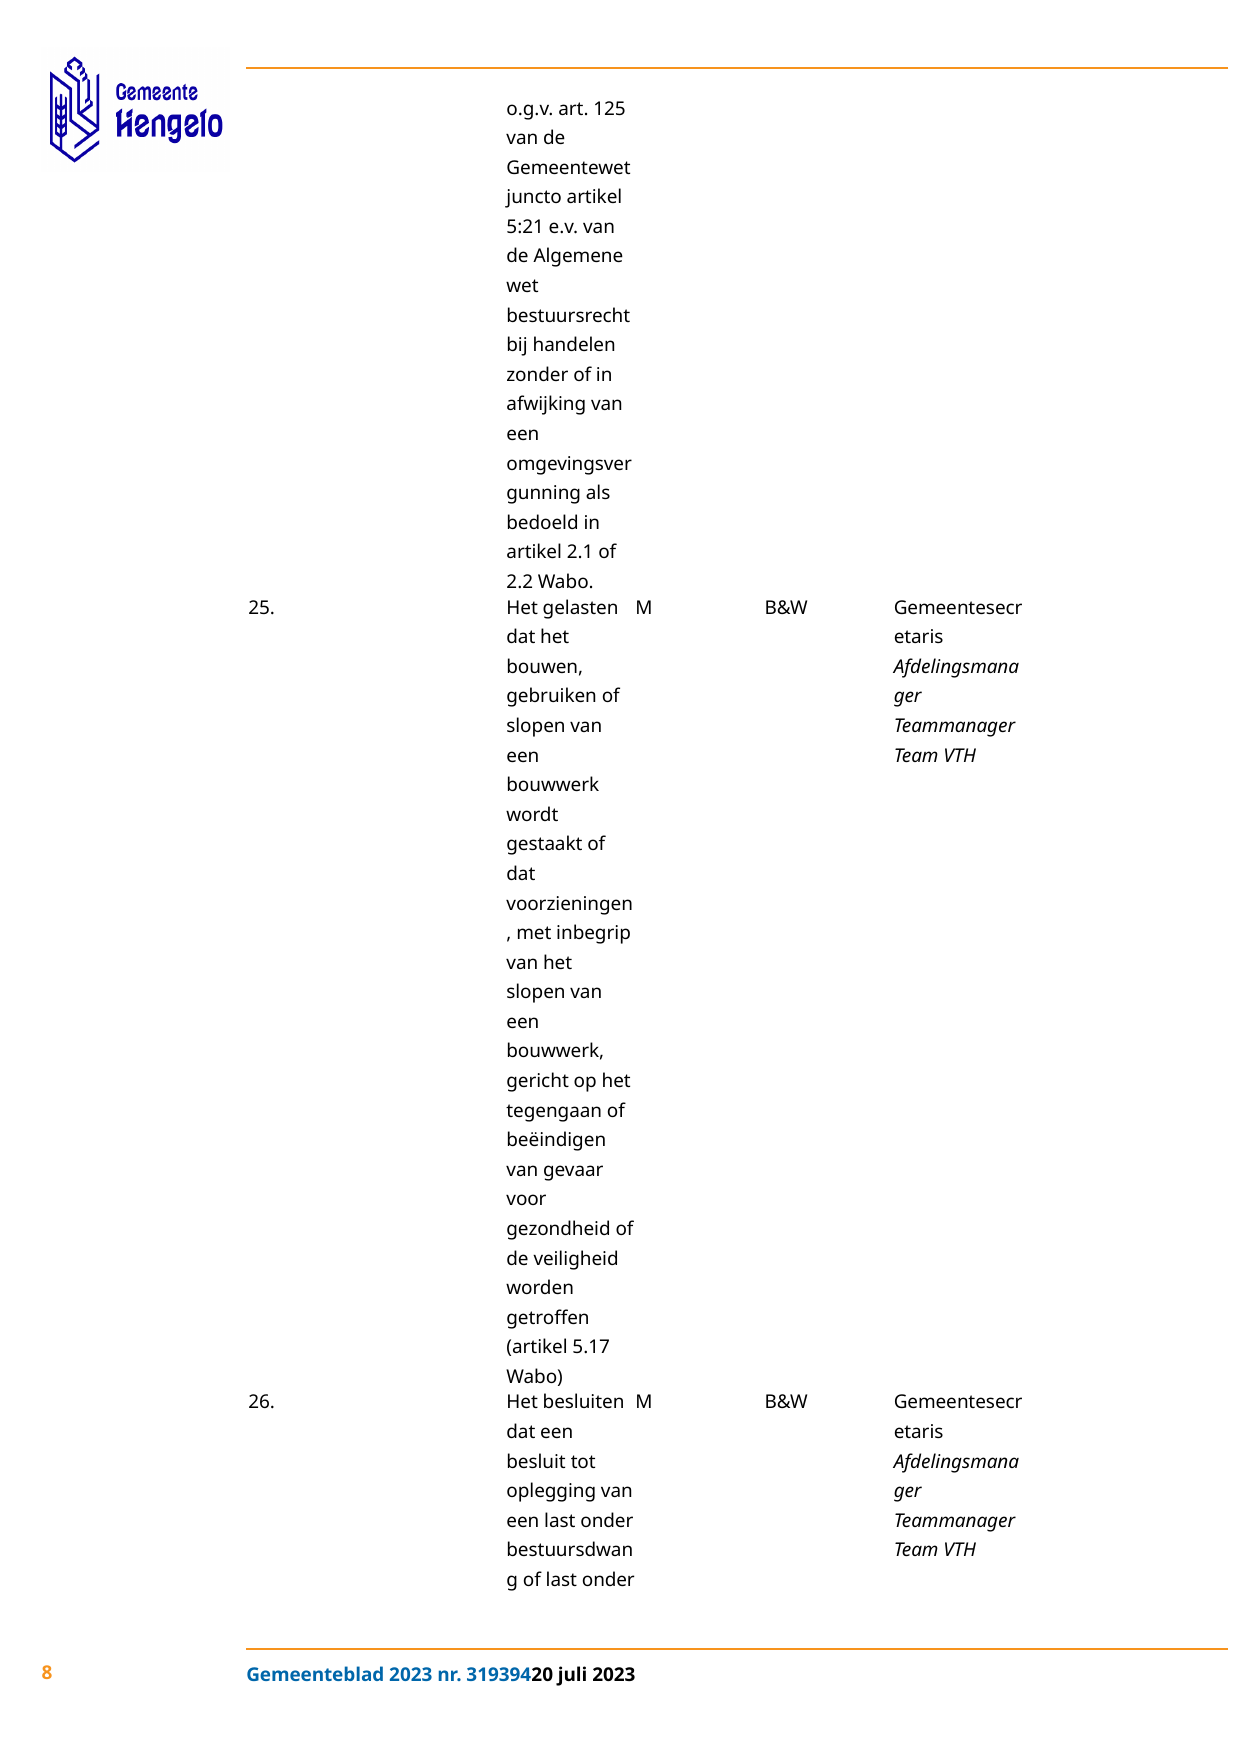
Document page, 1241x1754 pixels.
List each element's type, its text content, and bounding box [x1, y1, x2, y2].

table_cell [1023, 1389, 1152, 1592]
table_cell [1023, 594, 1152, 1389]
table_cell [764, 95, 893, 594]
table_cell Het gelasten dat het bouwen, gebruiken of slopen van een bouwwerk wordt gestaakt of dat voorzieningen, met inbegrip van het slopen van een bouwwerk, gericht op het tegengaan of beëindigen van gevaar voor gezondheid of de veiligheid worden getroffen (artikel 5.17 Wabo) [506, 594, 635, 1389]
table_cell M [635, 594, 764, 1389]
table_cell M [635, 1389, 764, 1592]
table_cell Gemeentesecretaris Afdelingsmanager Teammanager Team VTH [894, 1389, 1022, 1592]
table_cell [248, 1389, 506, 1592]
table_cell [248, 594, 506, 1389]
table_cell Het besluiten dat een besluit tot oplegging van een last onder bestuursdwang of last onder [506, 1389, 635, 1592]
table_cell [894, 95, 1022, 594]
table_cell Gemeentesecretaris Afdelingsmanager Teammanager Team VTH [894, 594, 1022, 1389]
picture [41, 47, 231, 172]
table_cell B&W [764, 1389, 893, 1592]
table_cell [1023, 95, 1152, 594]
table_cell o.g.v. art. 125 van de Gemeentewet juncto artikel 5:21 e.v. van de Algemene wet bestuursrecht bij handelen zonder of in afwijking van een omgevingsvergunning als bedoeld in artikel 2.1 of 2.2 Wabo. [506, 95, 635, 594]
table_cell [635, 95, 764, 594]
table_cell B&W [764, 594, 893, 1389]
table_cell [248, 95, 506, 594]
